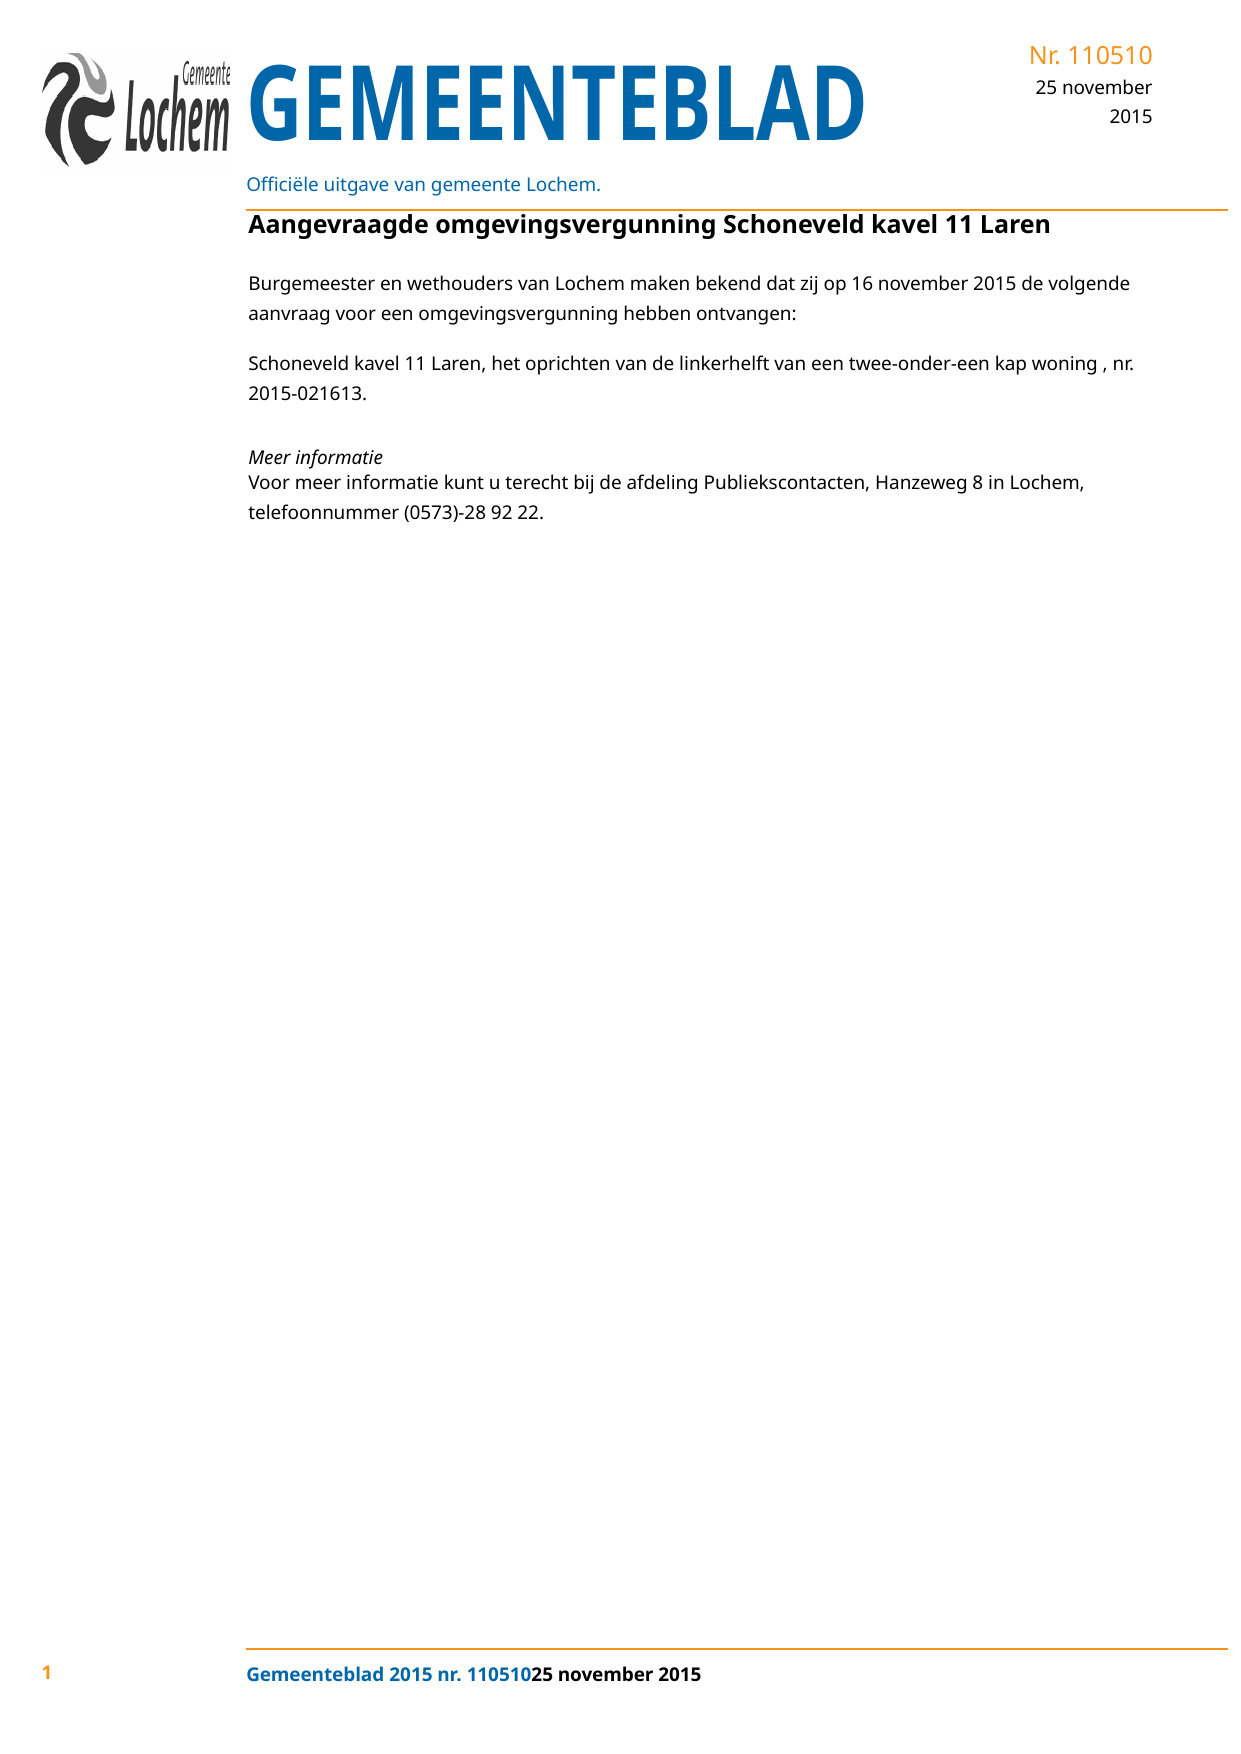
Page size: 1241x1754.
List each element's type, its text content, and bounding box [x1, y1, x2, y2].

text Meer informatie [248, 444, 1152, 469]
text Schoneveld kavel 11 Laren, het oprichten van de linkerhelft van een twee-onder-een kap woning , nr. 2015-021613. [248, 350, 1152, 406]
picture [41, 47, 231, 172]
text Voor meer informatie kunt u terecht bij de afdeling Publiekscontacten, Hanzeweg 8 in Lochem, telefoonnummer (0573)-28 92 22. [248, 469, 1152, 525]
text Burgemeester en wethouders van Lochem maken bekend dat zij op 16 november 2015 de volgende aanvraag voor een omgevingsvergunning hebben ontvangen: [248, 270, 1152, 326]
text Aangevraagde omgevingsvergunning Schoneveld kavel 11 Laren [248, 211, 1152, 241]
